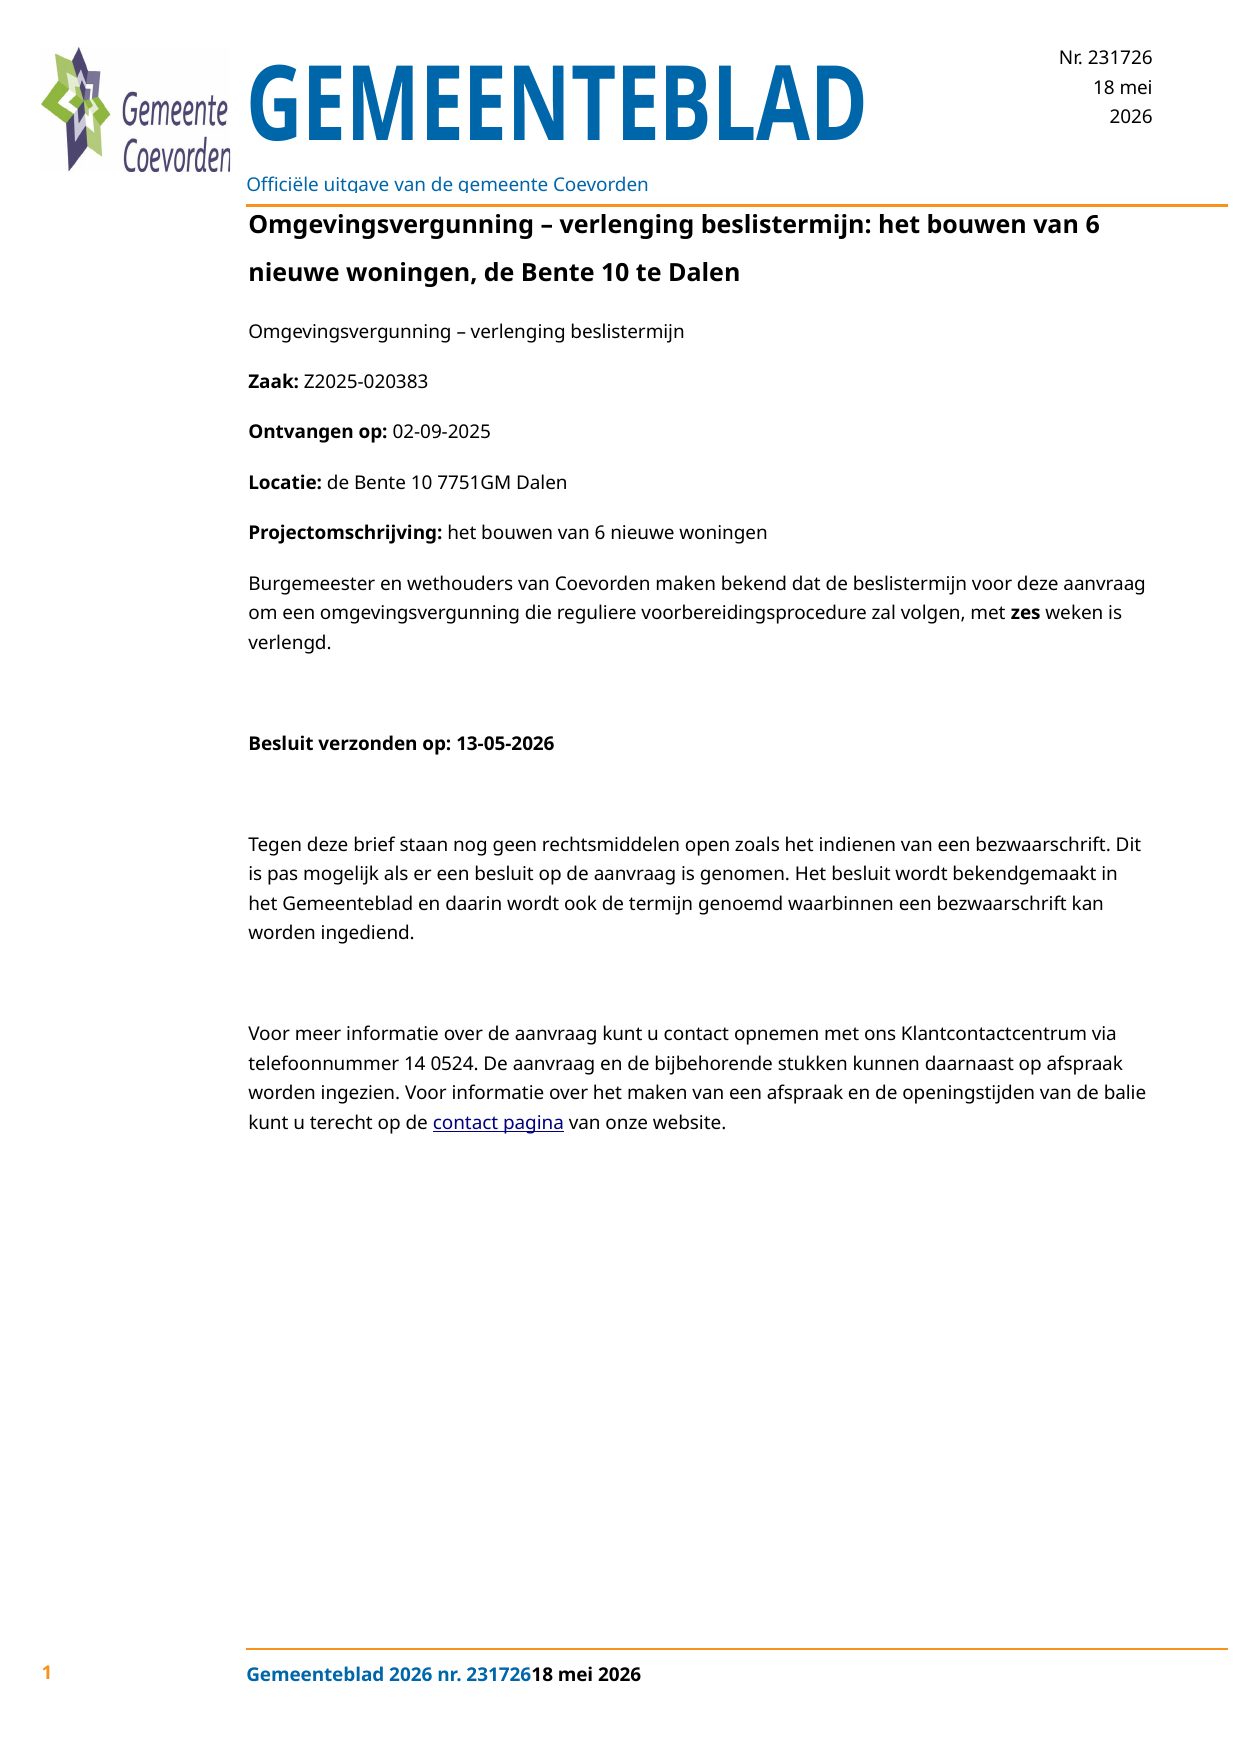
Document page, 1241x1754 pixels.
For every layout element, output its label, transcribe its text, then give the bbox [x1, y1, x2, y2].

text Ontvangen op: 02-09-2025 [248, 419, 1152, 444]
text Omgevingsvergunning – verlenging beslistermijn: het bouwen van 6 nieuwe woningen, de Bente 10 te Dalen [248, 207, 1152, 288]
text Omgevingsvergunning – verlenging beslistermijn [248, 318, 1152, 344]
picture [41, 47, 231, 172]
text Zaak: Z2025-020383 [248, 368, 1152, 394]
text Voor meer informatie over de aanvraag kunt u contact opnemen met ons Klantcontactcentrum via telefoonnummer 14 0524. De aanvraag en de bijbehorende stukken kunnen daarnaast op afspraak worden ingezien. Voor informatie over het maken van een afspraak en de openingstijden van de balie kunt u terecht op de contact pagina van onze website. [248, 1020, 1152, 1135]
text Locatie: de Bente 10 7751GM Dalen [248, 469, 1152, 495]
text Burgemeester en wethouders van Coevorden maken bekend dat de beslistermijn voor deze aanvraag om een omgevingsvergunning die reguliere voorbereidingsprocedure zal volgen, met zes weken is verlengd. [248, 570, 1152, 655]
text Tegen deze brief staan nog geen rechtsmiddelen open zoals het indienen van een bezwaarschrift. Dit is pas mogelijk als er een besluit op de aanvraag is genomen. Het besluit wordt bekendgemaakt in het Gemeenteblad en daarin wordt ook de termijn genoemd waarbinnen een bezwaarschrift kan worden ingediend. [248, 831, 1152, 945]
text Projectomschrijving: het bouwen van 6 nieuwe woningen [248, 519, 1152, 545]
text Besluit verzonden op: 13-05-2026 [248, 730, 1152, 756]
